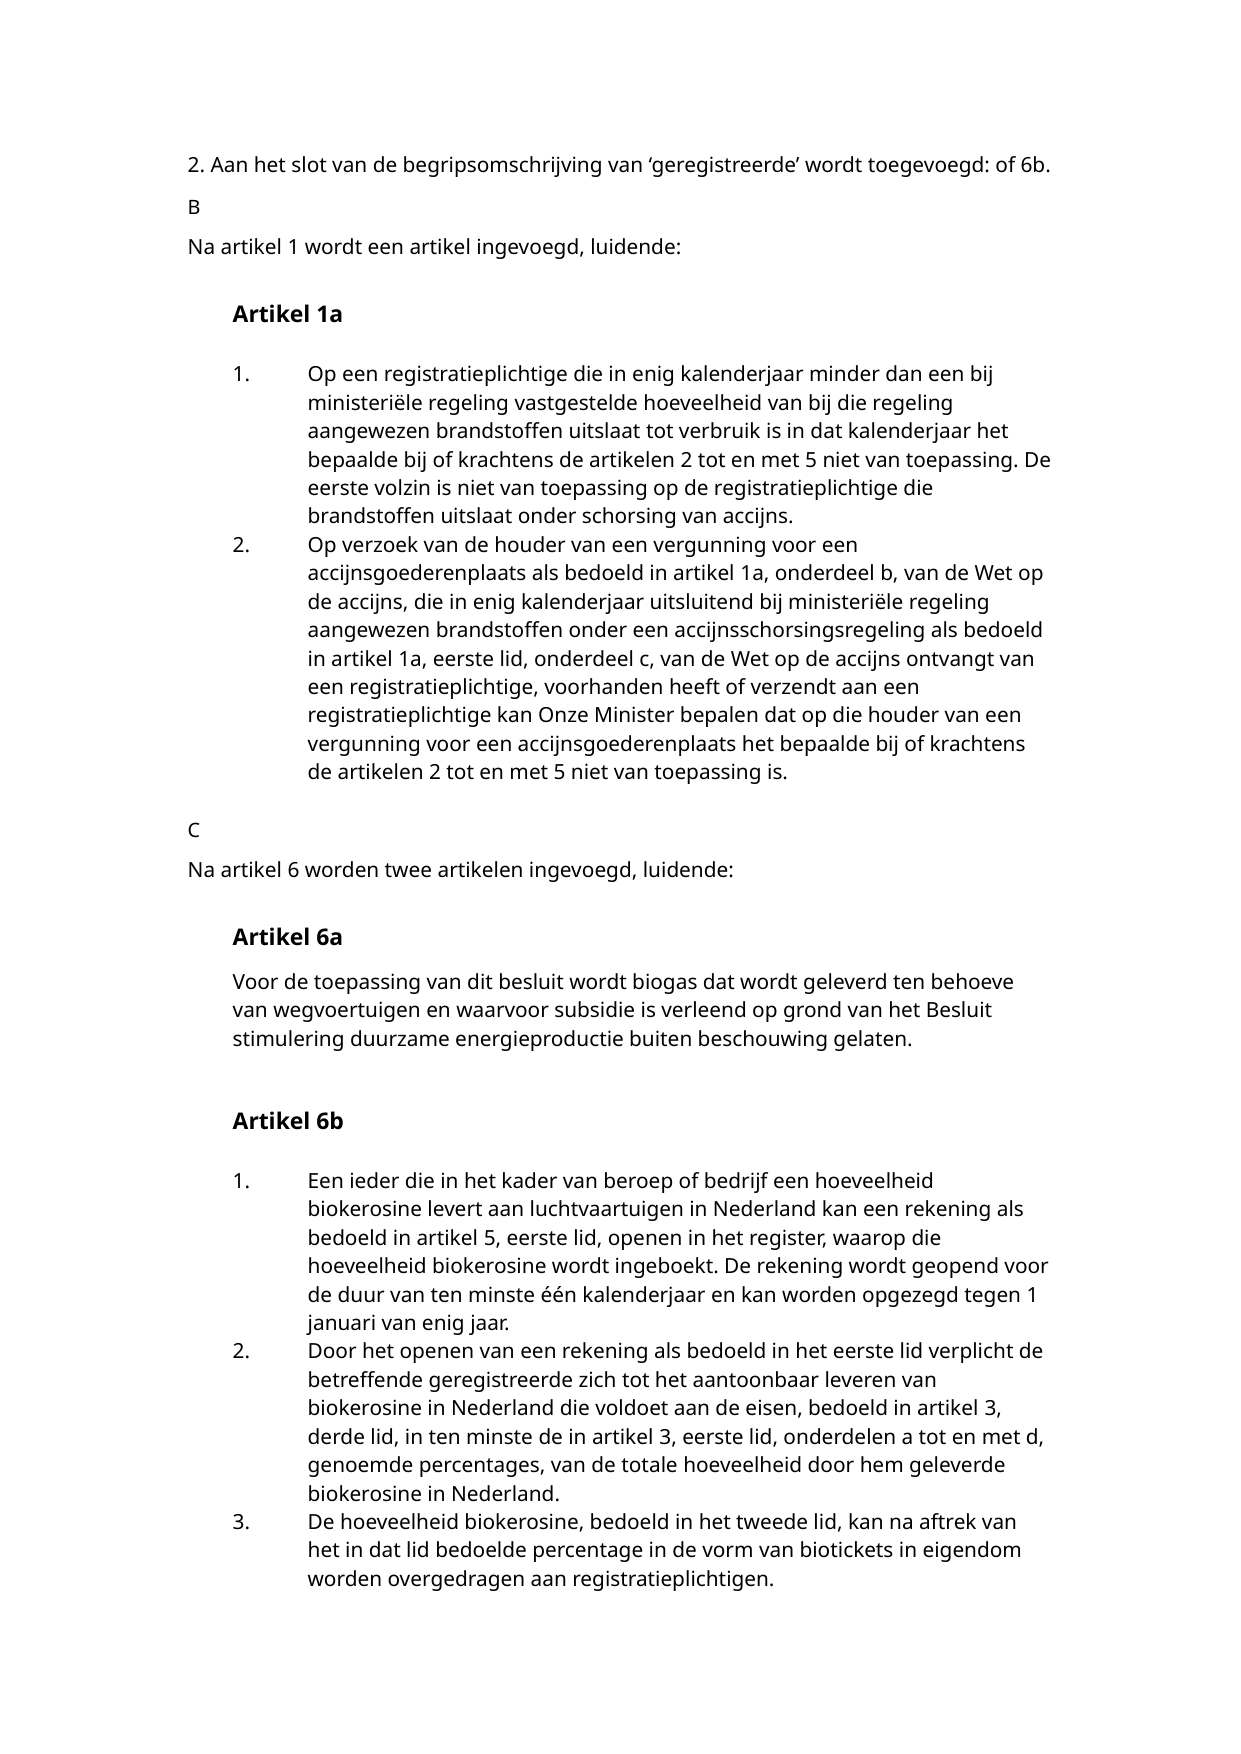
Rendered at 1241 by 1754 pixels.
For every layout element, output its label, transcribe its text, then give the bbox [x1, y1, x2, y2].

list Door het openen van een rekening als bedoeld in het eerste lid verplicht de betreffende geregistreerde zich tot het aantoonbaar leveren van biokerosine in Nederland die voldoet aan de eisen, bedoeld in artikel 3, derde lid, in ten minste de in artikel 3, eerste lid, onderdelen a tot en met d, genoemde percentages, van de totale hoeveelheid door hem geleverde biokerosine in Nederland. [232, 1337, 1053, 1507]
list De hoeveelheid biokerosine, bedoeld in het tweede lid, kan na aftrek van het in dat lid bedoelde percentage in de vorm van biotickets in eigendom worden overgedragen aan registratieplichtigen. [232, 1507, 1053, 1592]
text Voor de toepassing van dit besluit wordt biogas dat wordt geleverd ten behoeve van wegvoertuigen en waarvoor subsidie is verleend op grond van het Besluit stimulering duurzame energieproductie buiten beschouwing gelaten. [232, 967, 1053, 1052]
text 2. Aan het slot van de begripsomschrijving van ‘geregistreerde’ wordt toegevoegd: of 6b. [187, 150, 1053, 178]
subtitle Artikel 6b [232, 1105, 1053, 1136]
subtitle Artikel 1a [232, 298, 1053, 329]
list Een ieder die in het kader van beroep of bedrijf een hoeveelheid biokerosine levert aan luchtvaartuigen in Nederland kan een rekening als bedoeld in artikel 5, eerste lid, openen in het register, waarop die hoeveelheid biokerosine wordt ingeboekt. De rekening wordt geopend voor de duur van ten minste één kalenderjaar en kan worden opgezegd tegen 1 januari van enig jaar. [232, 1166, 1053, 1337]
text Na artikel 1 wordt een artikel ingevoegd, luidende: [187, 232, 1053, 261]
text Na artikel 6 worden twee artikelen ingevoegd, luidende: [187, 855, 1053, 883]
text C [187, 816, 1053, 843]
list Op verzoek van de houder van een vergunning voor een accijnsgoederenplaats als bedoeld in artikel 1a, onderdeel b, van de Wet op de accijns, die in enig kalenderjaar uitsluitend bij ministeriële regeling aangewezen brandstoffen onder een accijnsschorsingsregeling als bedoeld in artikel 1a, eerste lid, onderdeel c, van de Wet op de accijns ontvangt van een registratieplichtige, voorhanden heeft of verzendt aan een registratieplichtige kan Onze Minister bepalen dat op die houder van een vergunning voor een accijnsgoederenplaats het bepaalde bij of krachtens de artikelen 2 tot en met 5 niet van toepassing is. [232, 530, 1053, 786]
list Op een registratieplichtige die in enig kalenderjaar minder dan een bij ministeriële regeling vastgestelde hoeveelheid van bij die regeling aangewezen brandstoffen uitslaat tot verbruik is in dat kalenderjaar het bepaalde bij of krachtens de artikelen 2 tot en met 5 niet van toepassing. De eerste volzin is niet van toepassing op de registratieplichtige die brandstoffen uitslaat onder schorsing van accijns. [232, 359, 1053, 530]
subtitle Artikel 6a [232, 921, 1053, 952]
text B [187, 193, 1053, 220]
